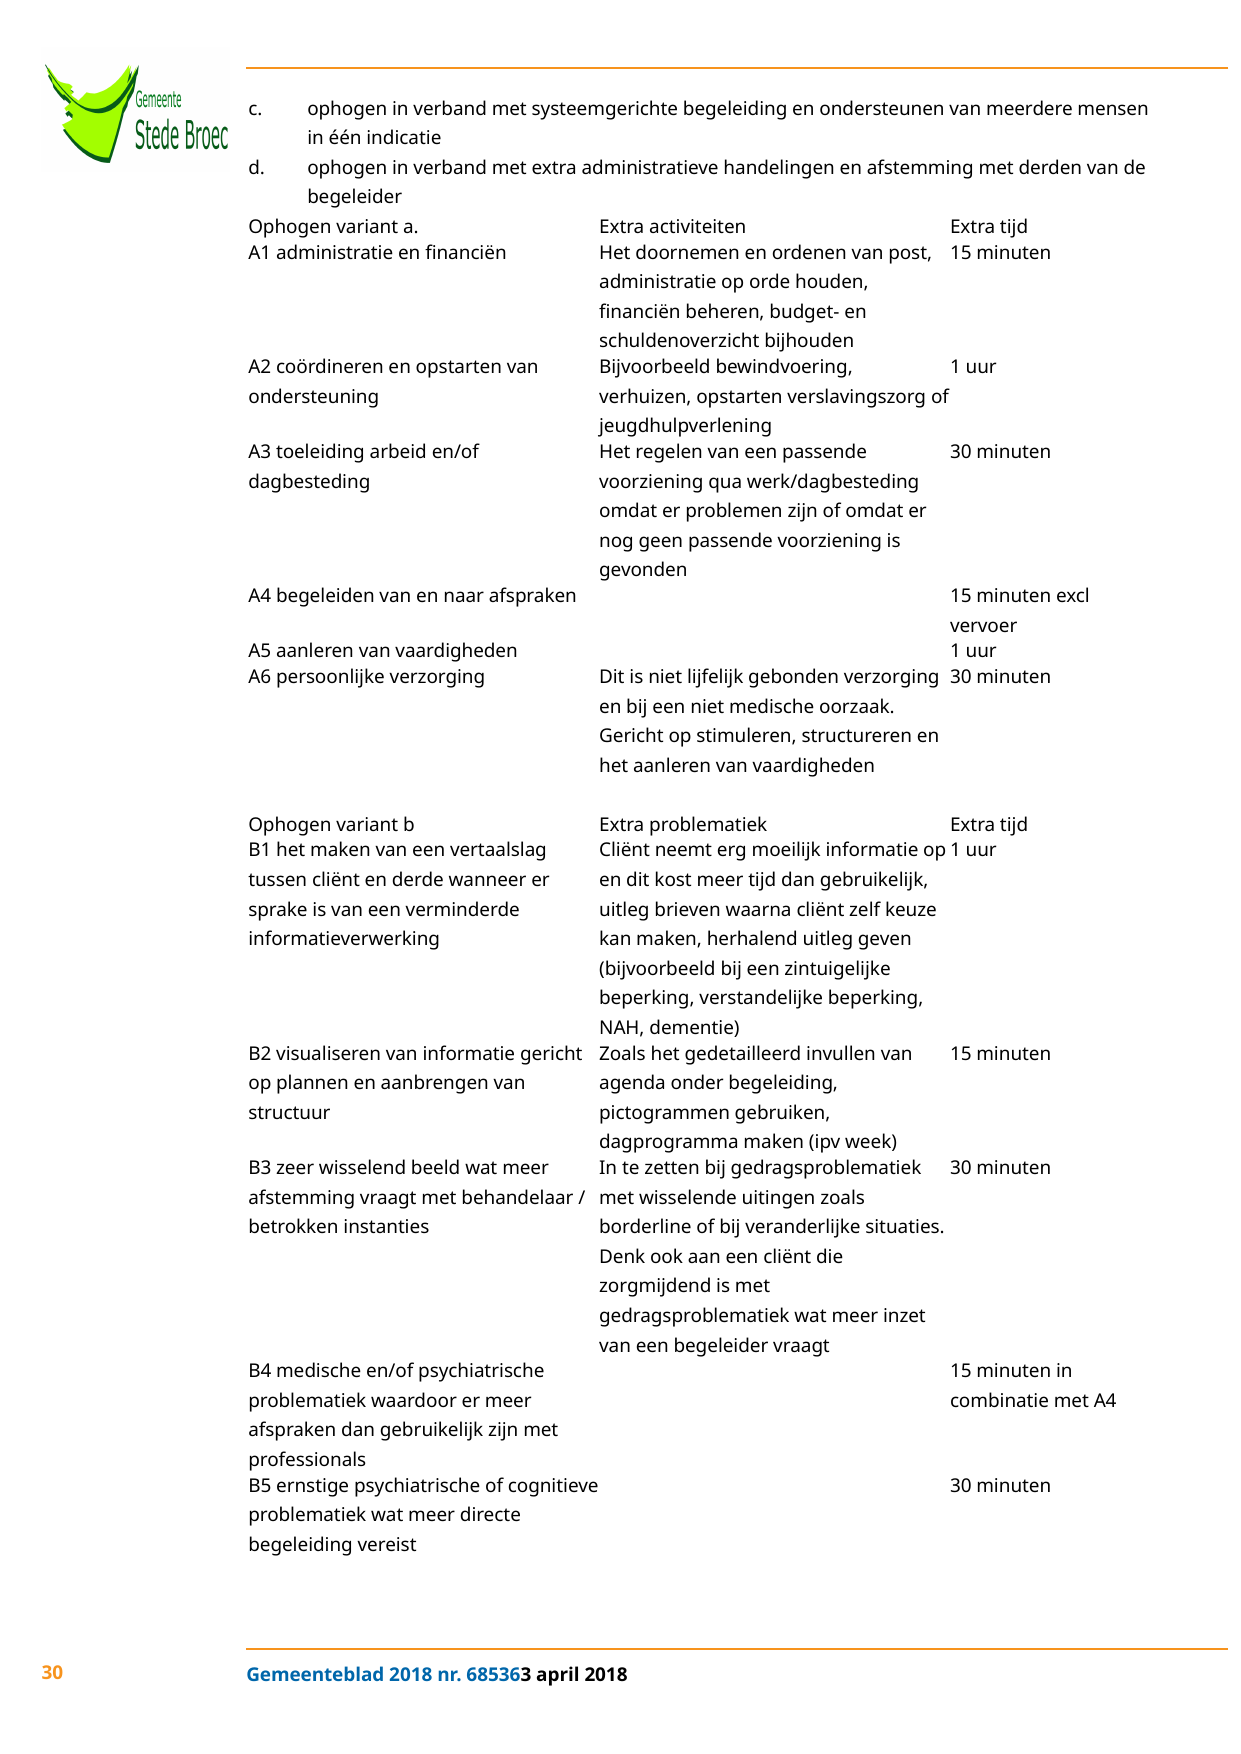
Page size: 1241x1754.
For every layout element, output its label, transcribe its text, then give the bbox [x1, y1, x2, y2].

table_cell [599, 1358, 950, 1472]
table_cell Cliënt neemt erg moeilijk informatie op en dit kost meer tijd dan gebruikelijk, uitleg brieven waarna cliënt zelf keuze kan maken, herhalend uitleg geven (bijvoorbeeld bij een zintuigelijke beperking, verstandelijke beperking, NAH, dementie) [599, 837, 950, 1040]
table_header Extra tijd [950, 811, 1152, 837]
table_cell 15 minuten in combinatie met A4 [950, 1358, 1152, 1472]
table_cell A3 toeleiding arbeid en/of dagbesteding [248, 438, 599, 582]
table_cell B1 het maken van een vertaalslag tussen cliënt en derde wanneer er sprake is van een verminderde informatieverwerking [248, 837, 599, 1040]
table_cell 30 minuten [950, 1472, 1152, 1557]
table_header Ophogen variant b [248, 811, 599, 837]
table_cell 30 minuten [950, 1154, 1152, 1357]
table_cell 1 uur [950, 638, 1152, 663]
table_cell 30 minuten [950, 438, 1152, 582]
table_cell 15 minuten excl vervoer [950, 583, 1152, 638]
table_cell B5 ernstige psychiatrische of cognitieve problematiek wat meer directe begeleiding vereist [248, 1472, 599, 1557]
table_cell 30 minuten [950, 664, 1152, 778]
table_cell [599, 1472, 950, 1557]
table_cell Het regelen van een passende voorziening qua werk/dagbesteding omdat er problemen zijn of omdat er nog geen passende voorziening is gevonden [599, 438, 950, 582]
table_cell B3 zeer wisselend beeld wat meer afstemming vraagt met behandelaar / betrokken instanties [248, 1154, 599, 1357]
table_cell Bijvoorbeeld bewindvoering, verhuizen, opstarten verslavingszorg of jeugdhulpverlening [599, 354, 950, 438]
table_cell [599, 638, 950, 663]
table_cell A1 administratie en financiën [248, 239, 599, 353]
table_cell Dit is niet lijfelijk gebonden verzorging en bij een niet medische oorzaak. Gericht op stimuleren, structureren en het aanleren van vaardigheden [599, 664, 950, 778]
list ophogen in verband met systeemgerichte begeleiding en ondersteunen van meerdere mensen in één indicatie [248, 95, 1152, 150]
table_cell In te zetten bij gedragsproblematiek met wisselende uitingen zoals borderline of bij veranderlijke situaties. Denk ook aan een cliënt die zorgmijdend is met gedragsproblematiek wat meer inzet van een begeleider vraagt [599, 1154, 950, 1357]
table_cell Het doornemen en ordenen van post, administratie op orde houden, financiën beheren, budget- en schuldenoverzicht bijhouden [599, 239, 950, 353]
table_cell A6 persoonlijke verzorging [248, 664, 599, 778]
list ophogen in verband met extra administratieve handelingen en afstemming met derden van de begeleider [248, 154, 1152, 209]
table_cell A5 aanleren van vaardigheden [248, 638, 599, 663]
table_cell B4 medische en/of psychiatrische problematiek waardoor er meer afspraken dan gebruikelijk zijn met professionals [248, 1358, 599, 1472]
table_cell [599, 583, 950, 638]
table_cell 15 minuten [950, 1040, 1152, 1154]
table_cell 1 uur [950, 837, 1152, 1040]
table_header Extra tijd [950, 213, 1152, 239]
table_cell B2 visualiseren van informatie gericht op plannen en aanbrengen van structuur [248, 1040, 599, 1154]
table_cell A4 begeleiden van en naar afspraken [248, 583, 599, 638]
table_cell 15 minuten [950, 239, 1152, 353]
table_header Extra problematiek [599, 811, 950, 837]
table_header Extra activiteiten [599, 213, 950, 239]
table_cell A2 coördineren en opstarten van ondersteuning [248, 354, 599, 438]
table_header Ophogen variant a. [248, 213, 599, 239]
table_cell 1 uur [950, 354, 1152, 438]
picture [41, 47, 231, 172]
table_cell Zoals het gedetailleerd invullen van agenda onder begeleiding, pictogrammen gebruiken, dagprogramma maken (ipv week) [599, 1040, 950, 1154]
